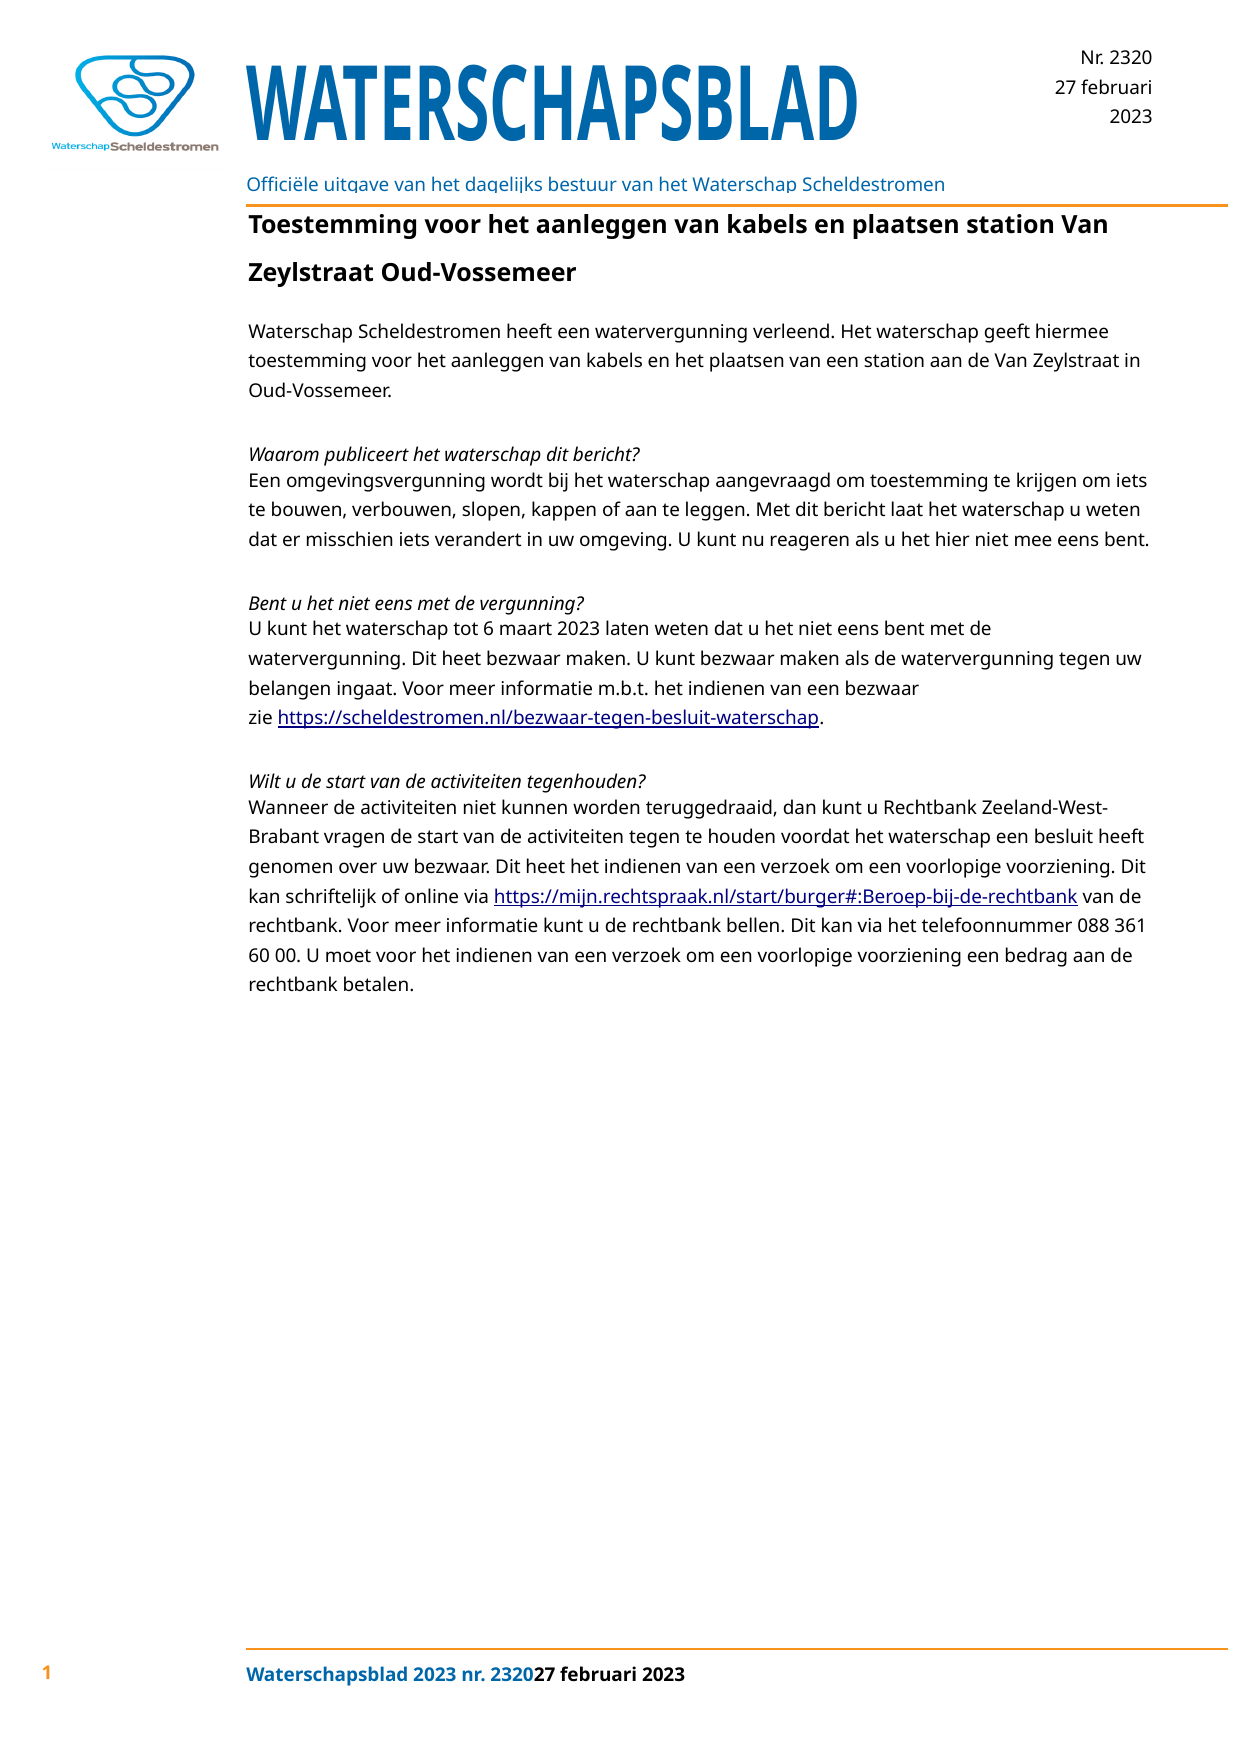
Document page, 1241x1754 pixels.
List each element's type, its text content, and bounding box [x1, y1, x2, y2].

text Toestemming voor het aanleggen van kabels en plaatsen station Van Zeylstraat Oud-Vossemeer [248, 207, 1152, 288]
text Een omgevingsvergunning wordt bij het waterschap aangevraagd om toestemming te krijgen om iets te bouwen, verbouwen, slopen, kappen of aan te leggen. Met dit bericht laat het waterschap u weten dat er misschien iets verandert in uw omgeving. U kunt nu reageren als u het hier niet mee eens bent. [248, 467, 1152, 552]
text Waarom publiceert het waterschap dit bericht? [248, 441, 1152, 467]
picture [41, 47, 231, 172]
text Bent u het niet eens met de vergunning? [248, 590, 1152, 616]
text Waterschap Scheldestromen heeft een watervergunning verleend. Het waterschap geeft hiermee toestemming voor het aanleggen van kabels en het plaatsen van een station aan de Van Zeylstraat in Oud-Vossemeer. [248, 318, 1152, 403]
text Wanneer de activiteiten niet kunnen worden teruggedraaid, dan kunt u Rechtbank Zeeland-West-Brabant vragen de start van de activiteiten tegen te houden voordat het waterschap een besluit heeft genomen over uw bezwaar. Dit heet het indienen van een verzoek om een voorlopige voorziening. Dit kan schriftelijk of online via https://mijn.rechtspraak.nl/start/burger#:Beroep-bij-de-rechtbank van de rechtbank. Voor meer informatie kunt u de rechtbank bellen. Dit kan via het telefoonnummer 088 361 60 00. U moet voor het indienen van een verzoek om een voorlopige voorziening een bedrag aan de rechtbank betalen. [248, 794, 1152, 997]
text Wilt u de start van de activiteiten tegenhouden? [248, 768, 1152, 794]
text U kunt het waterschap tot 6 maart 2023 laten weten dat u het niet eens bent met de watervergunning. Dit heet bezwaar maken. U kunt bezwaar maken als de watervergunning tegen uw belangen ingaat. Voor meer informatie m.b.t. het indienen van een bezwaar zie https://scheldestromen.nl/bezwaar-tegen-besluit-waterschap. [248, 616, 1152, 730]
